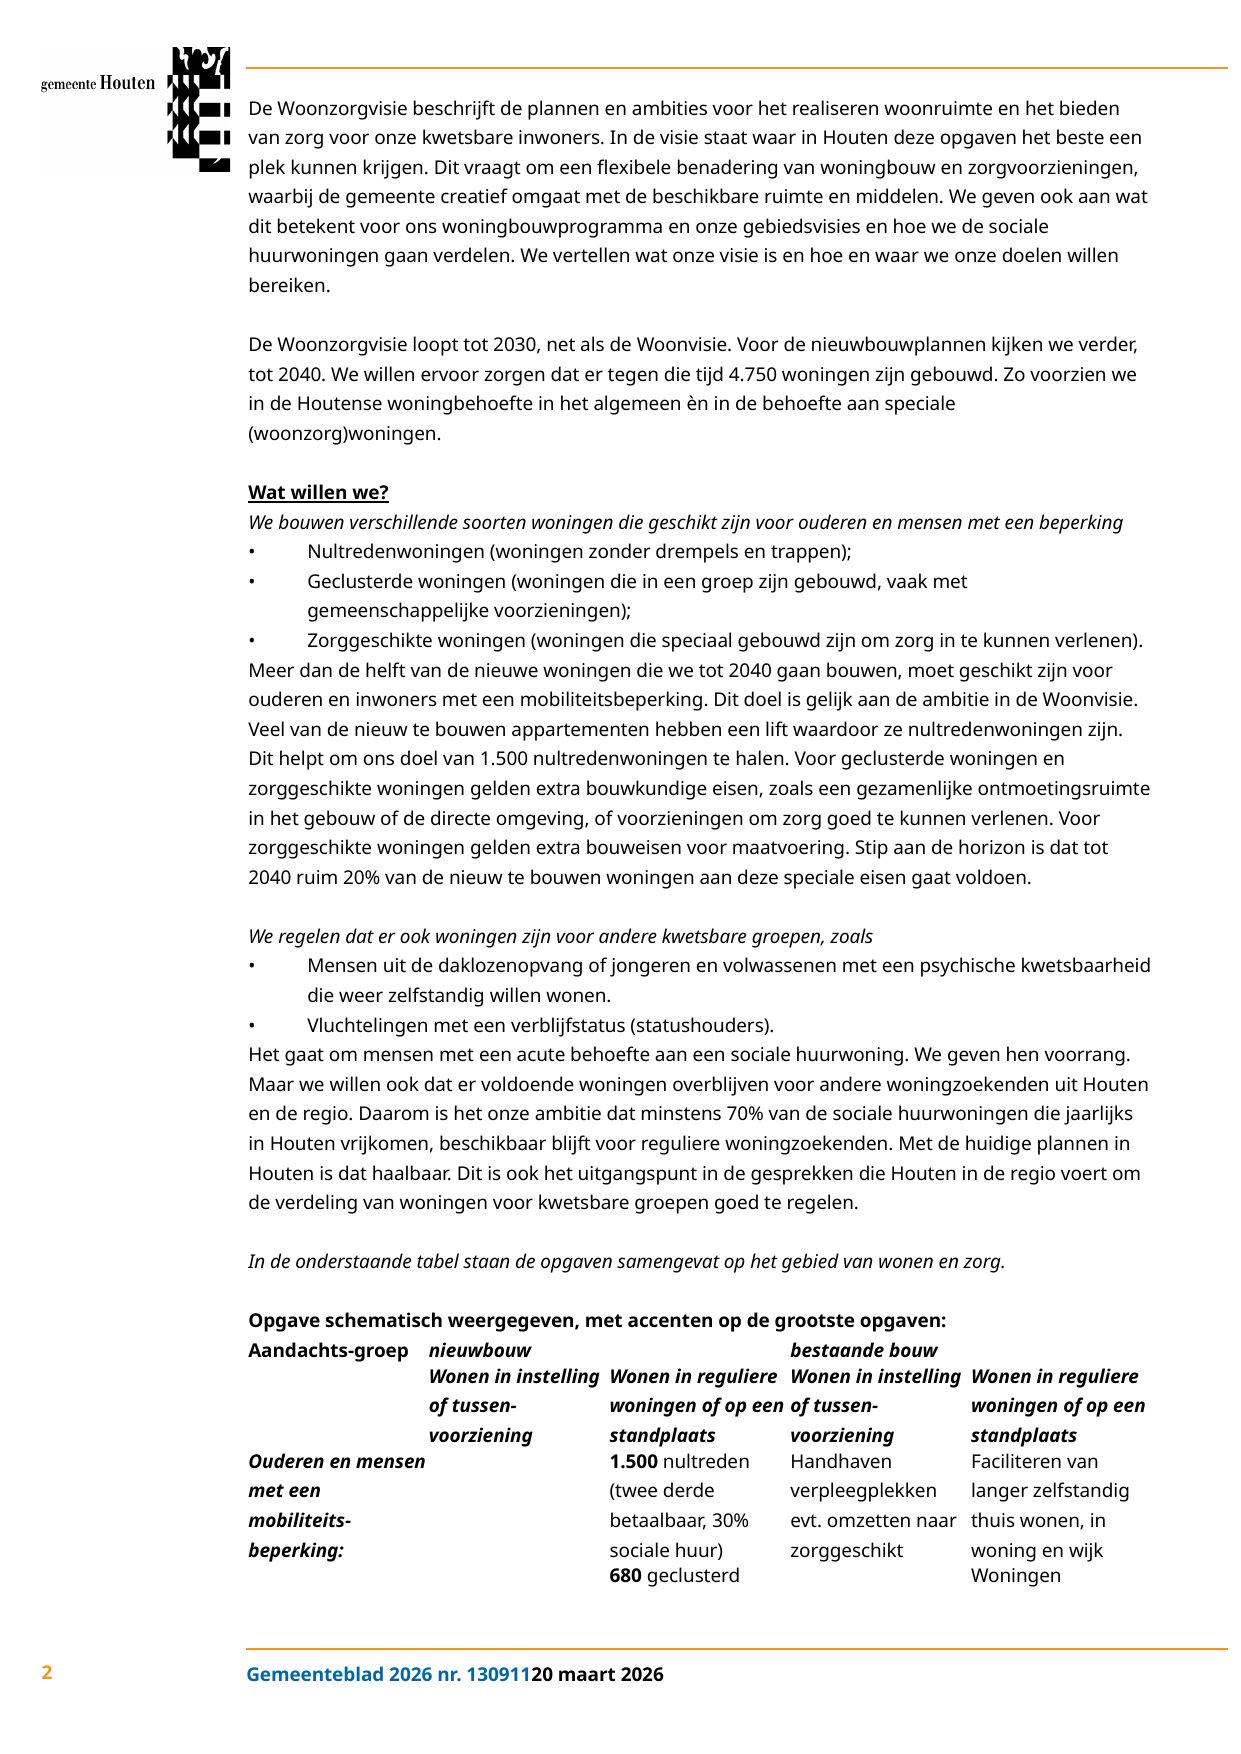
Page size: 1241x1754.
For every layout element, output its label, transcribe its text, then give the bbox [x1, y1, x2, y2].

text We regelen dat er ook woningen zijn voor andere kwetsbare groepen, zoals [248, 923, 1152, 949]
list Mensen uit de daklozenopvang of jongeren en volwassenen met een psychische kwetsbaarheid die weer zelfstandig willen wonen. [248, 953, 1152, 1008]
table_cell [248, 1363, 429, 1448]
list Nultredenwoningen (woningen zonder drempels en trappen); [248, 538, 1152, 564]
list Vluchtelingen met een verblijfstatus (statushouders). [248, 1012, 1152, 1038]
list Geclusterde woningen (woningen die in een groep zijn gebouwd, vaak met gemeenschappelijke voorzieningen); [248, 568, 1152, 623]
table_cell Wonen in instelling of tussen-voorziening [429, 1363, 609, 1448]
text De Woonzorgvisie beschrijft de plannen en ambities voor het realiseren woonruimte en het bieden van zorg voor onze kwetsbare inwoners. In de visie staat waar in Houten deze opgaven het beste een plek kunnen krijgen. Dit vraagt om een flexibele benadering van woningbouw en zorgvoorzieningen, waarbij de gemeente creatief omgaat met de beschikbare ruimte en middelen. We geven ook aan wat dit betekent voor ons woningbouwprogramma en onze gebiedsvisies en hoe we de sociale huurwoningen gaan verdelen. We vertellen wat onze visie is en hoe en waar we onze doelen willen bereiken. [248, 95, 1152, 298]
table_cell Handhaven verpleegplekken evt. omzetten naar zorggeschikt [790, 1448, 971, 1562]
table_cell Wonen in instelling of tussen-voorziening [790, 1363, 971, 1448]
text In de onderstaande tabel staan de opgaven samengevat op het gebied van wonen en zorg. [248, 1248, 1152, 1274]
table_header nieuwbouw [429, 1338, 790, 1363]
table_cell Wonen in reguliere woningen of op een standplaats [609, 1363, 790, 1448]
text Wat willen we? [248, 479, 1152, 505]
table_cell Woningen [971, 1563, 1152, 1588]
table_cell [429, 1448, 609, 1562]
table_cell Faciliteren van langer zelfstandig thuis wonen, in woning en wijk [971, 1448, 1152, 1562]
text Meer dan de helft van de nieuwe woningen die we tot 2040 gaan bouwen, moet geschikt zijn voor ouderen en inwoners met een mobiliteitsbeperking. Dit doel is gelijk aan de ambitie in de Woonvisie. Veel van de nieuw te bouwen appartementen hebben een lift waardoor ze nultredenwoningen zijn. Dit helpt om ons doel van 1.500 nultredenwoningen te halen. Voor geclusterde woningen en zorggeschikte woningen gelden extra bouwkundige eisen, zoals een gezamenlijke ontmoetingsruimte in het gebouw of de directe omgeving, of voorzieningen om zorg goed te kunnen verlenen. Voor zorggeschikte woningen gelden extra bouweisen voor maatvoering. Stip aan de horizon is dat tot 2040 ruim 20% van de nieuw te bouwen woningen aan deze speciale eisen gaat voldoen. [248, 657, 1152, 890]
text Het gaat om mensen met een acute behoefte aan een sociale huurwoning. We geven hen voorrang. Maar we willen ook dat er voldoende woningen overblijven voor andere woningzoekenden uit Houten en de regio. Daarom is het onze ambitie dat minstens 70% van de sociale huurwoningen die jaarlijks in Houten vrijkomen, beschikbaar blijft voor reguliere woningzoekenden. Met de huidige plannen in Houten is dat haalbaar. Dit is ook het uitgangspunt in de gesprekken die Houten in de regio voert om de verdeling van woningen voor kwetsbare groepen goed te regelen. [248, 1041, 1152, 1215]
text De Woonzorgvisie loopt tot 2030, net als de Woonvisie. Voor de nieuwbouwplannen kijken we verder, tot 2040. We willen ervoor zorgen dat er tegen die tijd 4.750 woningen zijn gebouwd. Zo voorzien we in de Houtense woningbehoefte in het algemeen èn in de behoefte aan speciale (woonzorg)woningen. [248, 331, 1152, 446]
table_header bestaande bouw [790, 1338, 1152, 1363]
text Opgave schematisch weergegeven, met accenten op de grootste opgaven: [248, 1308, 1152, 1333]
picture [41, 47, 231, 172]
list Zorggeschikte woningen (woningen die speciaal gebouwd zijn om zorg in te kunnen verlenen). [248, 627, 1152, 653]
text We bouwen verschillende soorten woningen die geschikt zijn voor ouderen en mensen met een beperking [248, 509, 1152, 535]
table_header Aandachts-groep [248, 1338, 429, 1363]
table_cell Wonen in reguliere woningen of op een standplaats [971, 1363, 1152, 1448]
table_cell [790, 1563, 971, 1588]
table_cell Ouderen en mensen met een mobiliteits-beperking: [248, 1448, 429, 1588]
table_cell 680 geclusterd [609, 1563, 790, 1588]
table_cell [429, 1563, 609, 1588]
table_cell 1.500 nultreden (twee derde betaalbaar, 30% sociale huur) [609, 1448, 790, 1562]
